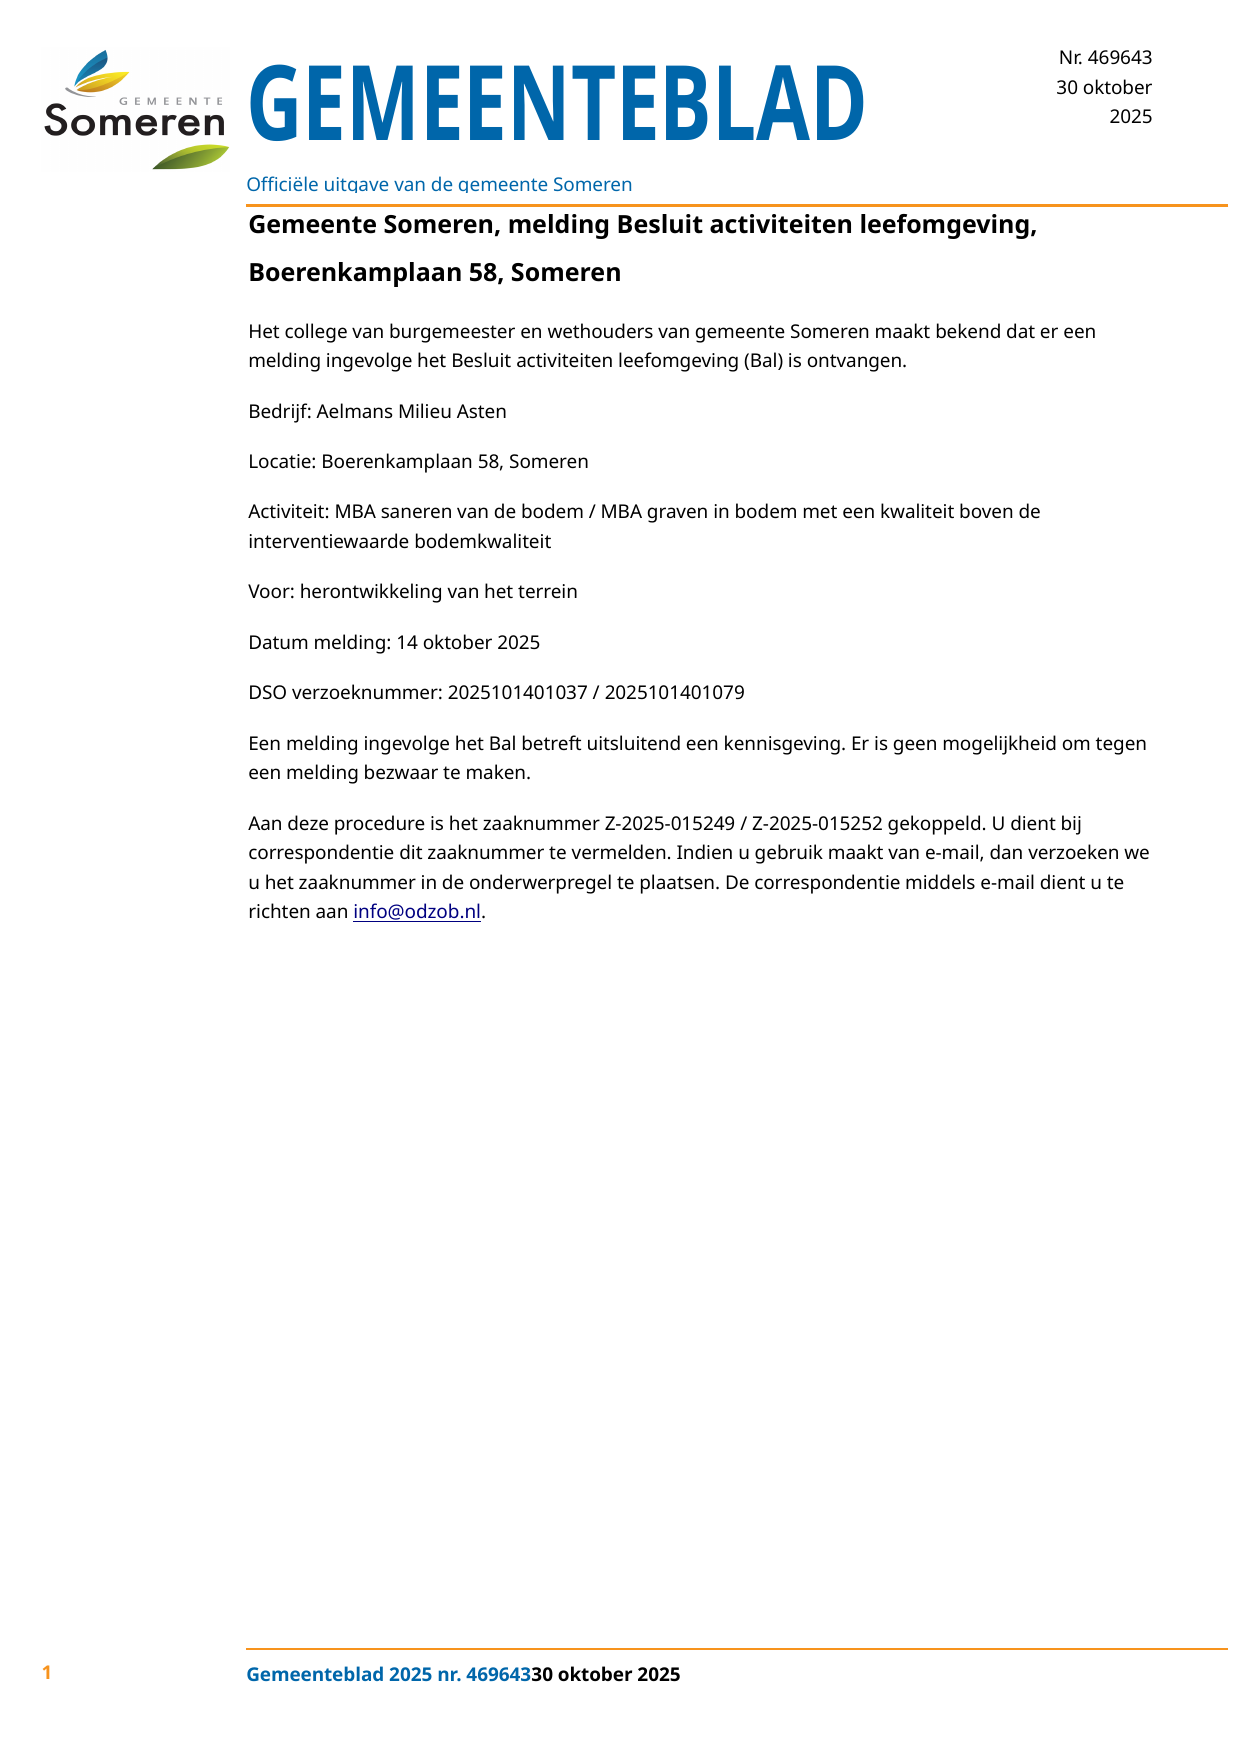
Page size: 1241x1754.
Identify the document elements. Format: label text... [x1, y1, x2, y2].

text Datum melding: 14 oktober 2025 [248, 629, 1152, 655]
text Activiteit: MBA saneren van de bodem / MBA graven in bodem met een kwaliteit boven de interventiewaarde bodemkwaliteit [248, 499, 1152, 554]
text Voor: herontwikkeling van het terrein [248, 579, 1152, 604]
text Het college van burgemeester en wethouders van gemeente Someren maakt bekend dat er een melding ingevolge het Besluit activiteiten leefomgeving (Bal) is ontvangen. [248, 318, 1152, 373]
text Een melding ingevolge het Bal betreft uitsluitend een kennisgeving. Er is geen mogelijkheid om tegen een melding bezwaar te maken. [248, 730, 1152, 785]
text Bedrijf: Aelmans Milieu Asten [248, 398, 1152, 424]
text Locatie: Boerenkamplaan 58, Someren [248, 448, 1152, 474]
picture [41, 47, 231, 172]
text Gemeente Someren, melding Besluit activiteiten leefomgeving, Boerenkamplaan 58, Someren [248, 207, 1152, 288]
text Aan deze procedure is het zaaknummer Z-2025-015249 / Z-2025-015252 gekoppeld. U dient bij correspondentie dit zaaknummer te vermelden. Indien u gebruik maakt van e-mail, dan verzoeken we u het zaaknummer in de onderwerpregel te plaatsen. De correspondentie middels e-mail dient u te richten aan info@odzob.nl. [248, 810, 1152, 924]
text DSO verzoeknummer: 2025101401037 / 2025101401079 [248, 679, 1152, 705]
